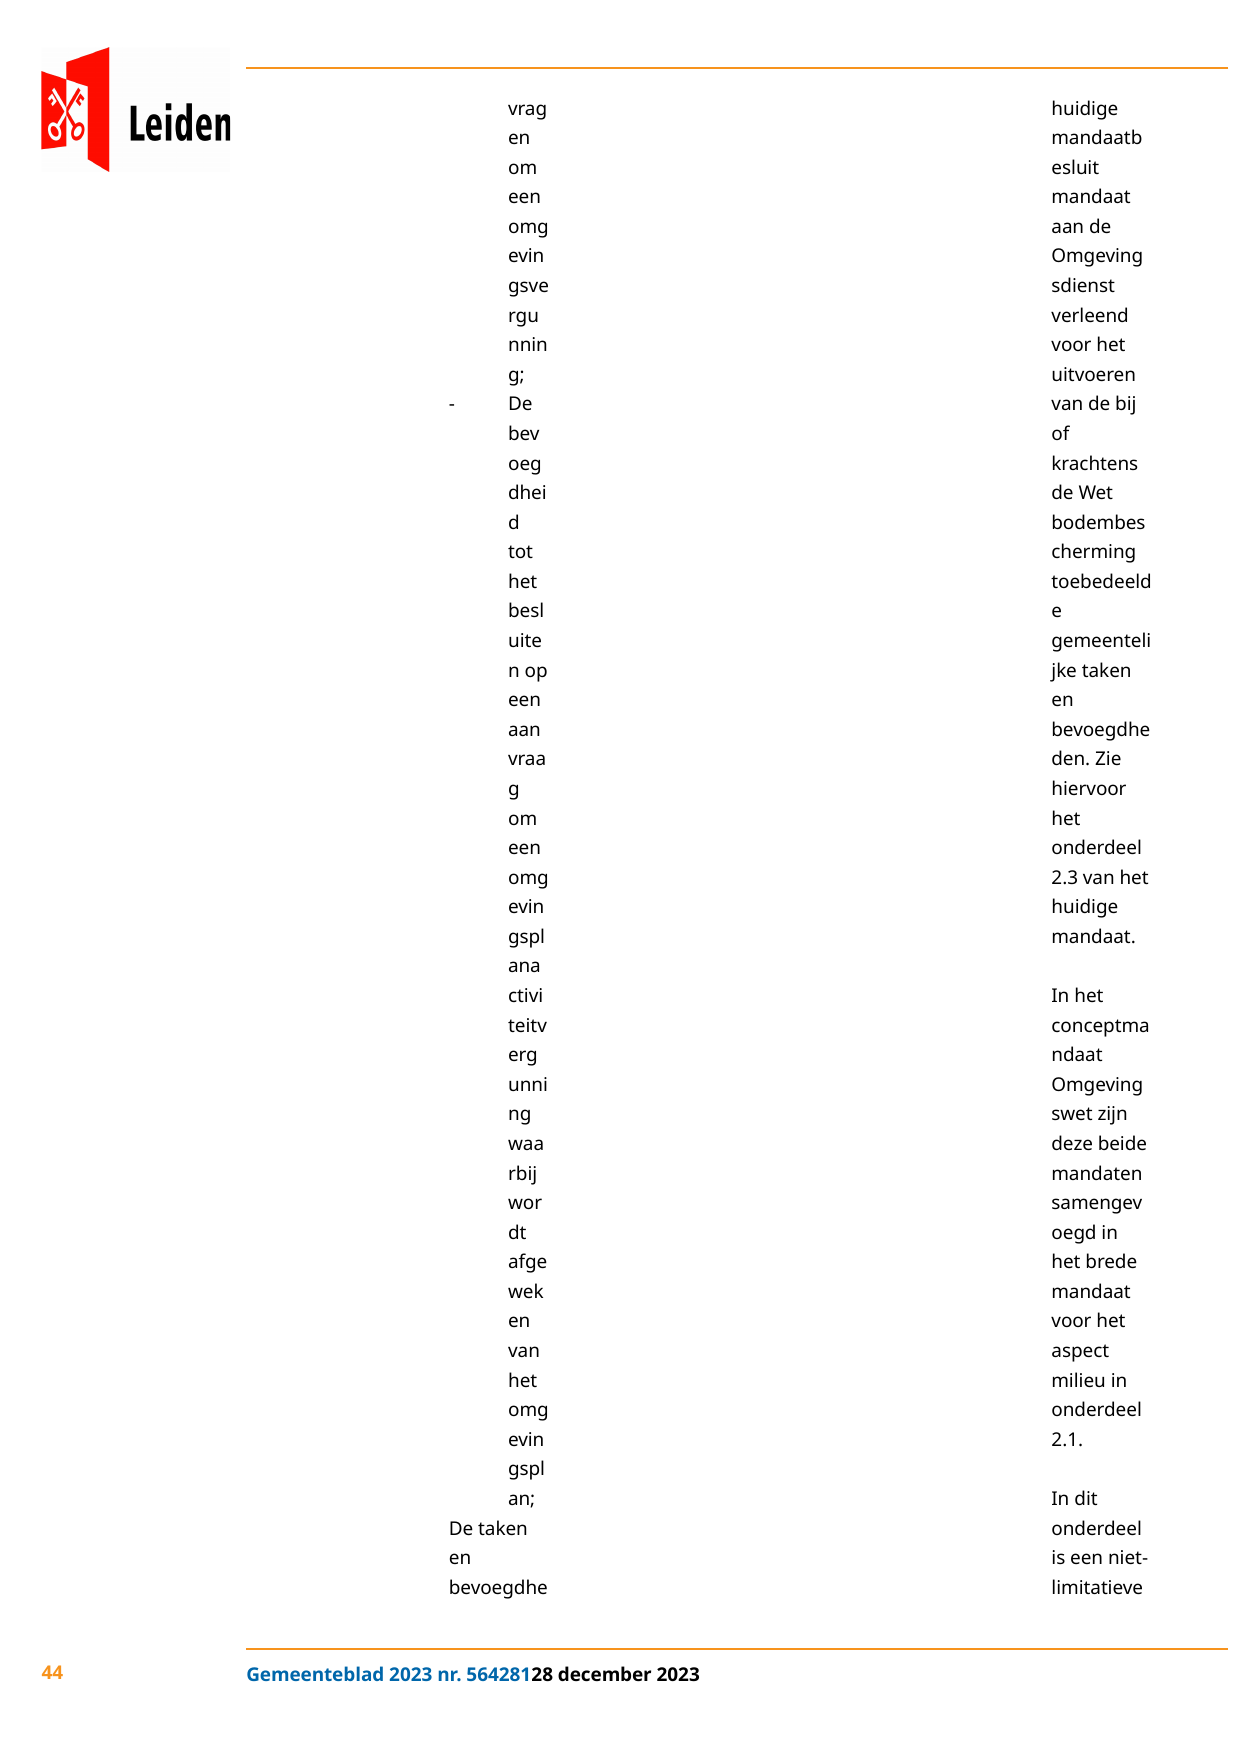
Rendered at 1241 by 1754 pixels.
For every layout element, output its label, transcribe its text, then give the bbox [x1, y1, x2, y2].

table_cell [750, 95, 850, 1600]
table_cell huidige mandaatbesluit mandaat aan de Omgevingsdienst verleend voor het uitvoeren van de bij of krachtens de Wet bodembescherming toebedeelde gemeentelijke taken en bevoegdheden. Zie hiervoor het onderdeel 2.3 van het huidige mandaat. In het conceptmandaat Omgevingswet zijn deze beide mandaten samengevoegd in het brede mandaat voor het aspect milieu in onderdeel 2.1. In dit onderdeel is een niet-limitatieve [1051, 95, 1152, 1600]
table_cell [951, 95, 1051, 1600]
table_cell vragen om een omgevingsvergunning; De bevoegdheid tot het besluiten op een aanvraag om een omgevingsplanactiviteitvergunning waarbij wordt afgeweken van het omgevingsplan; De taken en bevoegdhe [449, 95, 549, 1600]
table_cell [248, 95, 348, 1600]
table_cell [549, 95, 649, 1600]
table_cell [850, 95, 951, 1600]
picture [41, 47, 231, 172]
table_cell [348, 95, 449, 1600]
table_cell [650, 95, 750, 1600]
